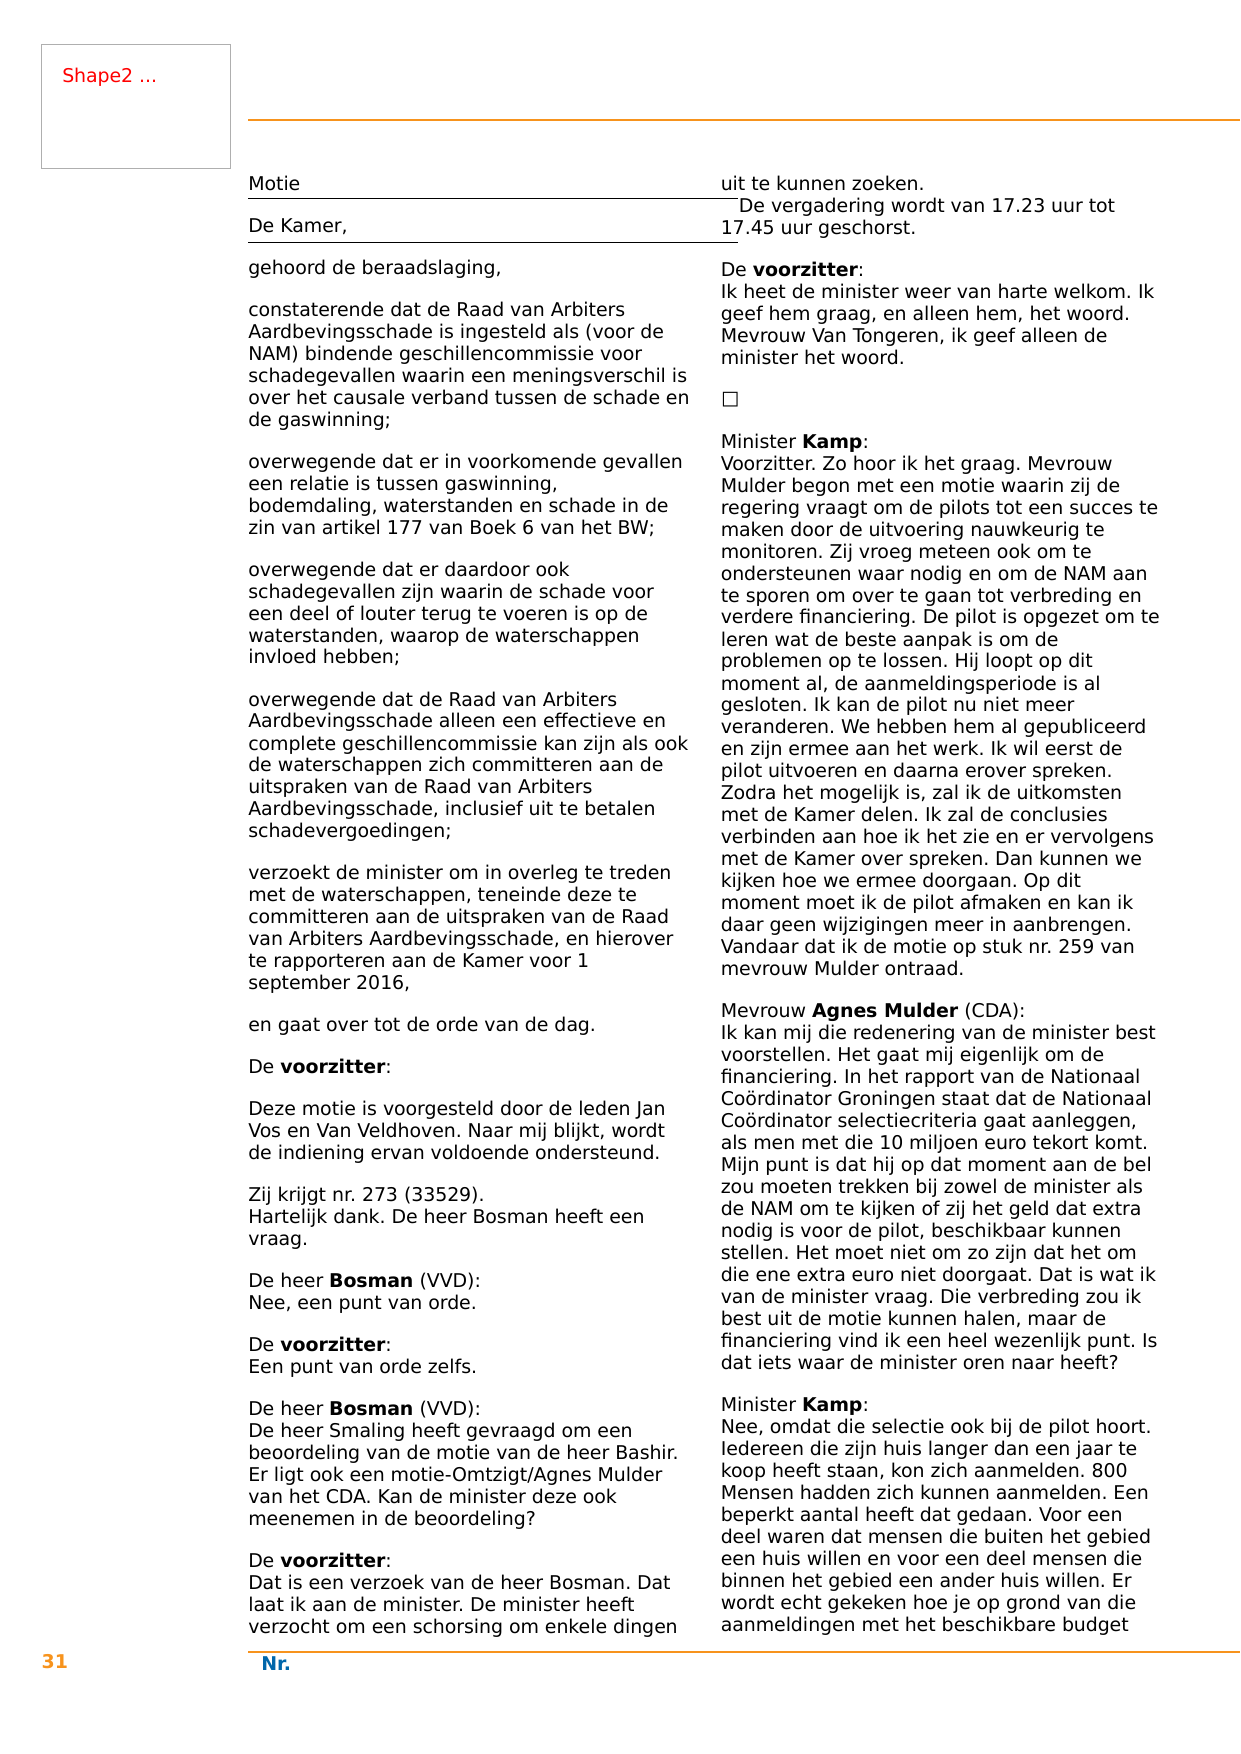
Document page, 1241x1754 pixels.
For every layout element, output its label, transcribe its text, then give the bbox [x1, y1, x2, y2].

text De voorzitter: [721, 259, 1163, 281]
text De voorzitter: [248, 1056, 691, 1078]
text Minister Kamp: [721, 1394, 1163, 1416]
text De voorzitter: [248, 1550, 691, 1572]
text Nee, een punt van orde. [248, 1292, 691, 1314]
text Hartelijk dank. De heer Bosman heeft een vraag. [248, 1206, 691, 1250]
text Deze motie is voorgesteld door de leden Jan Vos en Van Veldhoven. Naar mij blijkt, wordt de indiening ervan voldoende ondersteund. [248, 1098, 691, 1164]
text Zij krijgt nr. 273 (33529). [248, 1184, 691, 1206]
text Dat is een verzoek van de heer Bosman. Dat laat ik aan de minister. De minister heeft verzocht om een schorsing om enkele dingen [248, 1572, 691, 1638]
text overwegende dat er in voorkomende gevallen een relatie is tussen gaswinning, bodemdaling, waterstanden en schade in de zin van artikel 177 van Boek 6 van het BW; [248, 451, 691, 538]
text De Kamer, [248, 215, 691, 237]
text De heer Bosman (VVD): [248, 1270, 691, 1292]
text ⬜ [721, 389, 1163, 411]
text overwegende dat er daardoor ook schadegevallen zijn waarin de schade voor een deel of louter terug te voeren is op de waterstanden, waarop de waterschappen invloed hebben; [248, 558, 691, 668]
text De heer Bosman (VVD): [248, 1398, 691, 1420]
text De heer Smaling heeft gevraagd om een beoordeling van de motie van de heer Bashir. Er ligt ook een motie-Omtzigt/Agnes Mulder van het CDA. Kan de minister deze ook meenemen in de beoordeling? [248, 1420, 691, 1530]
text overwegende dat de Raad van Arbiters Aardbevingsschade alleen een effectieve en complete geschillencommissie kan zijn als ook de waterschappen zich committeren aan de uitspraken van de Raad van Arbiters Aardbevingsschade, inclusief uit te betalen schadevergoedingen; [248, 688, 691, 842]
text Minister Kamp: [721, 431, 1163, 453]
text Nee, omdat die selectie ook bij de pilot hoort. Iedereen die zijn huis langer dan een jaar te koop heeft staan, kon zich aanmelden. 800 Mensen hadden zich kunnen aanmelden. Een beperkt aantal heeft dat gedaan. Voor een deel waren dat mensen die buiten het gebied een huis willen en voor een deel mensen die binnen het gebied een ander huis willen. Er wordt echt gekeken hoe je op grond van die aanmeldingen met het beschikbare budget [721, 1416, 1163, 1636]
text Ik heet de minister weer van harte welkom. Ik geef hem graag, en alleen hem, het woord. Mevrouw Van Tongeren, ik geef alleen de minister het woord. [721, 281, 1163, 369]
text constaterende dat de Raad van Arbiters Aardbevingsschade is ingesteld als (voor de NAM) bindende geschillencommissie voor schadegevallen waarin een meningsverschil is over het causale verband tussen de schade en de gaswinning; [248, 299, 691, 431]
text Motie [248, 173, 691, 195]
text Een punt van orde zelfs. [248, 1356, 691, 1378]
text Ik kan mij die redenering van de minister best voorstellen. Het gaat mij eigenlijk om de financiering. In het rapport van de Nationaal Coördinator Groningen staat dat de Nationaal Coördinator selectiecriteria gaat aanleggen, als men met die 10 miljoen euro tekort komt. Mijn punt is dat hij op dat moment aan de bel zou moeten trekken bij zowel de minister als de NAM om te kijken of zij het geld dat extra nodig is voor de pilot, beschikbaar kunnen stellen. Het moet niet om zo zijn dat het om die ene extra euro niet doorgaat. Dat is wat ik van de minister vraag. Die verbreding zou ik best uit de motie kunnen halen, maar de financiering vind ik een heel wezenlijk punt. Is dat iets waar de minister oren naar heeft? [721, 1022, 1163, 1374]
text Voorzitter. Zo hoor ik het graag. Mevrouw Mulder begon met een motie waarin zij de regering vraagt om de pilots tot een succes te maken door de uitvoering nauwkeurig te monitoren. Zij vroeg meteen ook om te ondersteunen waar nodig en om de NAM aan te sporen om over te gaan tot verbreding en verdere financiering. De pilot is opgezet om te leren wat de beste aanpak is om de problemen op te lossen. Hij loopt op dit moment al, de aanmeldingsperiode is al gesloten. Ik kan de pilot nu niet meer veranderen. We hebben hem al gepubliceerd en zijn ermee aan het werk. Ik wil eerst de pilot uitvoeren en daarna erover spreken. Zodra het mogelijk is, zal ik de uitkomsten met de Kamer delen. Ik zal de conclusies verbinden aan hoe ik het zie en er vervolgens met de Kamer over spreken. Dan kunnen we kijken hoe we ermee doorgaan. Op dit moment moet ik de pilot afmaken en kan ik daar geen wijzigingen meer in aanbrengen. Vandaar dat ik de motie op stuk nr. 259 van mevrouw Mulder ontraad. [721, 453, 1163, 980]
text Mevrouw Agnes Mulder (CDA): [721, 1000, 1163, 1022]
text verzoekt de minister om in overleg te treden met de waterschappen, teneinde deze te committeren aan de uitspraken van de Raad van Arbiters Aardbevingsschade, en hierover te rapporteren aan de Kamer voor 1 september 2016, [248, 862, 691, 994]
text en gaat over tot de orde van de dag. [248, 1014, 691, 1036]
text De vergadering wordt van 17.23 uur tot 17.45 uur geschorst. [721, 195, 1163, 239]
text De voorzitter: [248, 1334, 691, 1356]
text uit te kunnen zoeken. [721, 173, 1163, 195]
text gehoord de beraadslaging, [248, 257, 691, 279]
